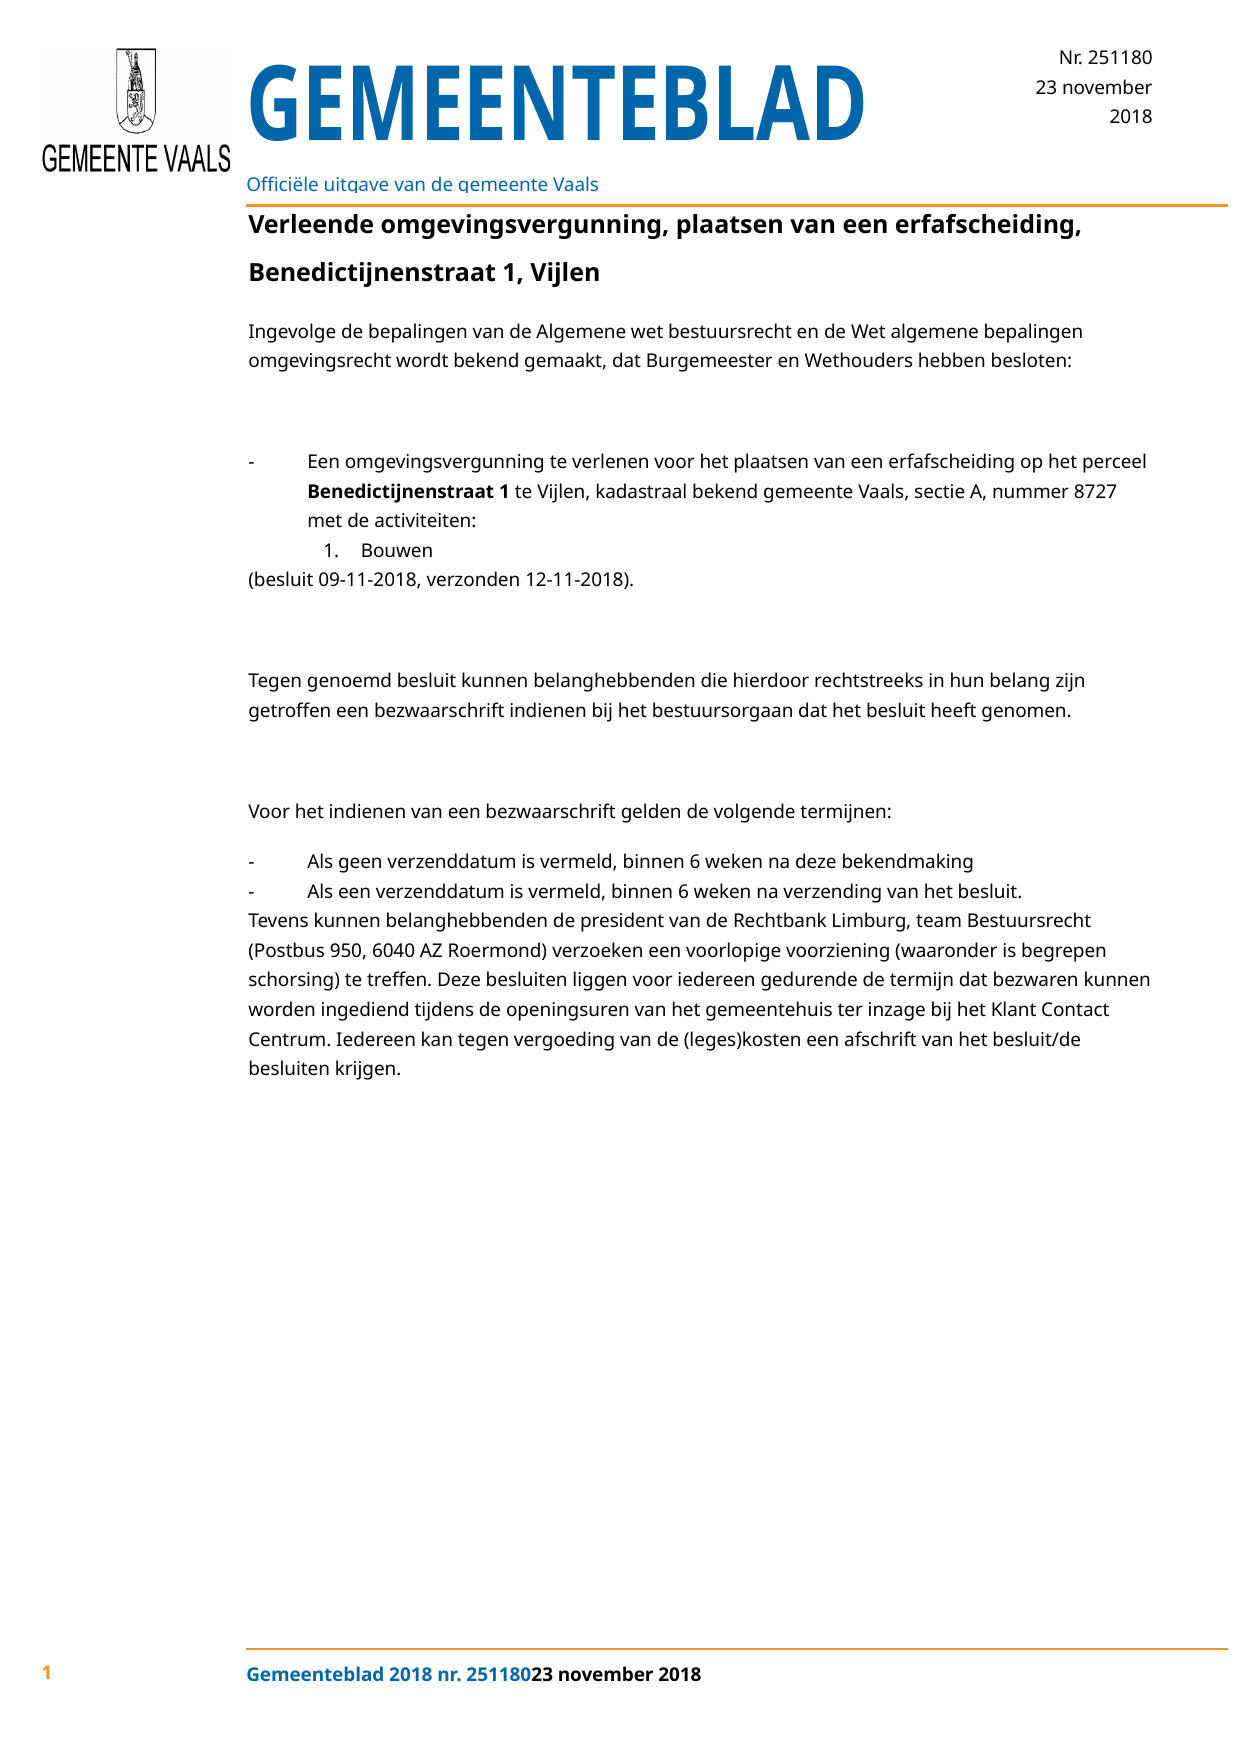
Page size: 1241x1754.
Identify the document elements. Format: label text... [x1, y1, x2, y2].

text Ingevolge de bepalingen van de Algemene wet bestuursrecht en de Wet algemene bepalingen omgevingsrecht wordt bekend gemaakt, dat Burgemeester en Wethouders hebben besloten: [248, 318, 1152, 373]
list Als een verzenddatum is vermeld, binnen 6 weken na verzending van het besluit. [248, 878, 1152, 904]
text Tevens kunnen belanghebbenden de president van de Rechtbank Limburg, team Bestuursrecht (Postbus 950, 6040 AZ Roermond) verzoeken een voorlopige voorziening (waaronder is begrepen schorsing) te treffen. Deze besluiten liggen voor iedereen gedurende de termijn dat bezwaren kunnen worden ingediend tijdens de openingsuren van het gemeentehuis ter inzage bij het Klant Contact Centrum. Iedereen kan tegen vergoeding van de (leges)kosten een afschrift van het besluit/de besluiten krijgen. [248, 907, 1152, 1081]
text (besluit 09-11-2018, verzonden 12-11-2018). [248, 567, 1152, 592]
picture [41, 47, 231, 172]
text Verleende omgevingsvergunning, plaatsen van een erfafscheiding, Benedictijnenstraat 1, Vijlen [248, 207, 1152, 288]
list Bouwen [323, 537, 1152, 563]
text Voor het indienen van een bezwaarschrift gelden de volgende termijnen: [248, 798, 1152, 824]
text Tegen genoemd besluit kunnen belanghebbenden die hierdoor rechtstreeks in hun belang zijn getroffen een bezwaarschrift indienen bij het bestuursorgaan dat het besluit heeft genomen. [248, 667, 1152, 723]
list Een omgevingsvergunning te verlenen voor het plaatsen van een erfafscheiding op het perceel Benedictijnenstraat 1 te Vijlen, kadastraal bekend gemeente Vaals, sectie A, nummer 8727 met de activiteiten: [248, 448, 1152, 533]
list Als geen verzenddatum is vermeld, binnen 6 weken na deze bekendmaking [248, 848, 1152, 874]
